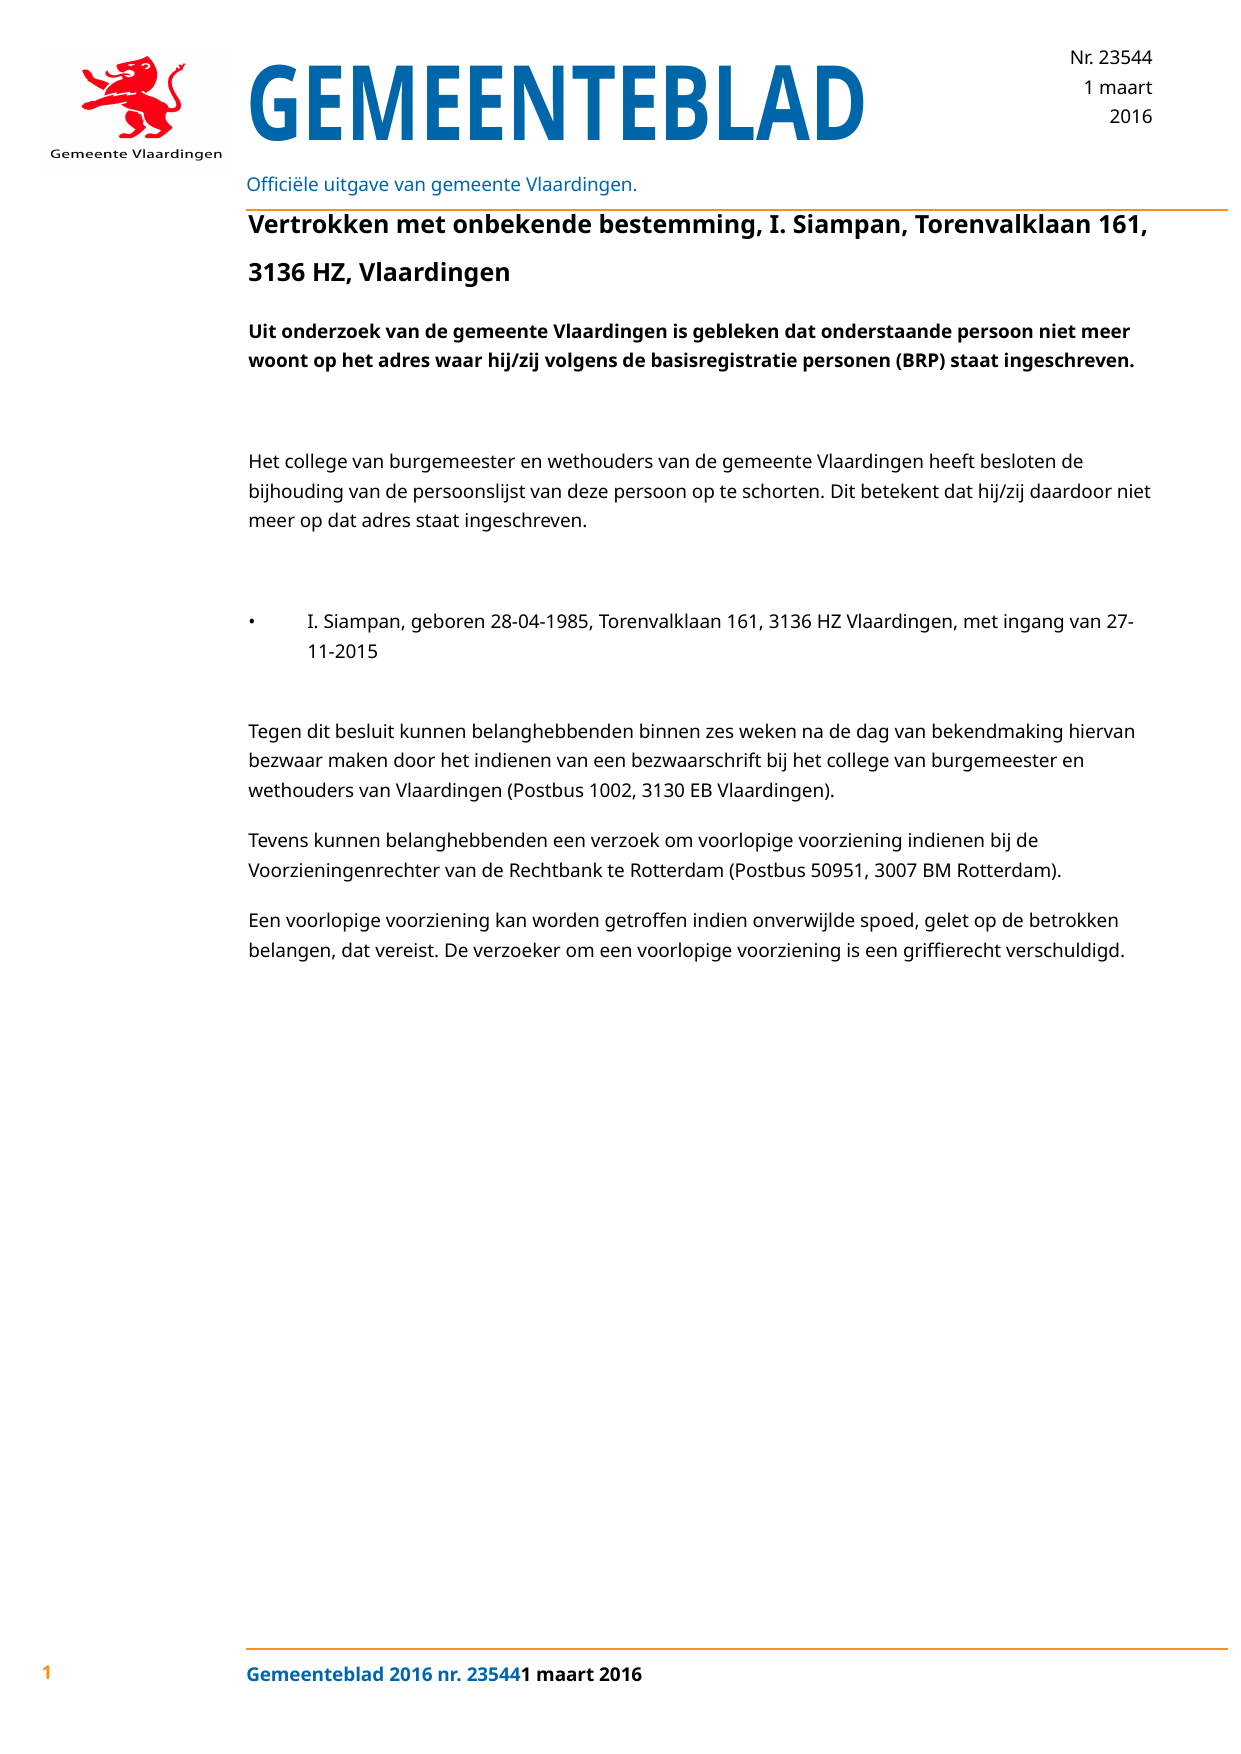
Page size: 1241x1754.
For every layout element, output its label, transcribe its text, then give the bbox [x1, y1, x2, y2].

picture [41, 47, 231, 172]
list I. Siampan, geboren 28-04-1985, Torenvalklaan 161, 3136 HZ Vlaardingen, met ingang van 27-11-2015 [248, 608, 1152, 664]
text Vertrokken met onbekende bestemming, I. Siampan, Torenvalklaan 161, 3136 HZ, Vlaardingen [248, 211, 1152, 288]
text Het college van burgemeester en wethouders van de gemeente Vlaardingen heeft besloten de bijhouding van de persoonslijst van deze persoon op te schorten. Dit betekent dat hij/zij daardoor niet meer op dat adres staat ingeschreven. [248, 448, 1152, 533]
text Uit onderzoek van de gemeente Vlaardingen is gebleken dat onderstaande persoon niet meer woont op het adres waar hij/zij volgens de basisregistratie personen (BRP) staat ingeschreven. [248, 318, 1152, 373]
text Tegen dit besluit kunnen belanghebbenden binnen zes weken na de dag van bekendmaking hiervan bezwaar maken door het indienen van een bezwaarschrift bij het college van burgemeester en wethouders van Vlaardingen (Postbus 1002, 3130 EB Vlaardingen). [248, 718, 1152, 803]
text Tevens kunnen belanghebbenden een verzoek om voorlopige voorziening indienen bij de Voorzieningenrechter van de Rechtbank te Rotterdam (Postbus 50951, 3007 BM Rotterdam). [248, 827, 1152, 883]
text Een voorlopige voorziening kan worden getroffen indien onverwijlde spoed, gelet op de betrokken belangen, dat vereist. De verzoeker om een voorlopige voorziening is een griffierecht verschuldigd. [248, 907, 1152, 963]
